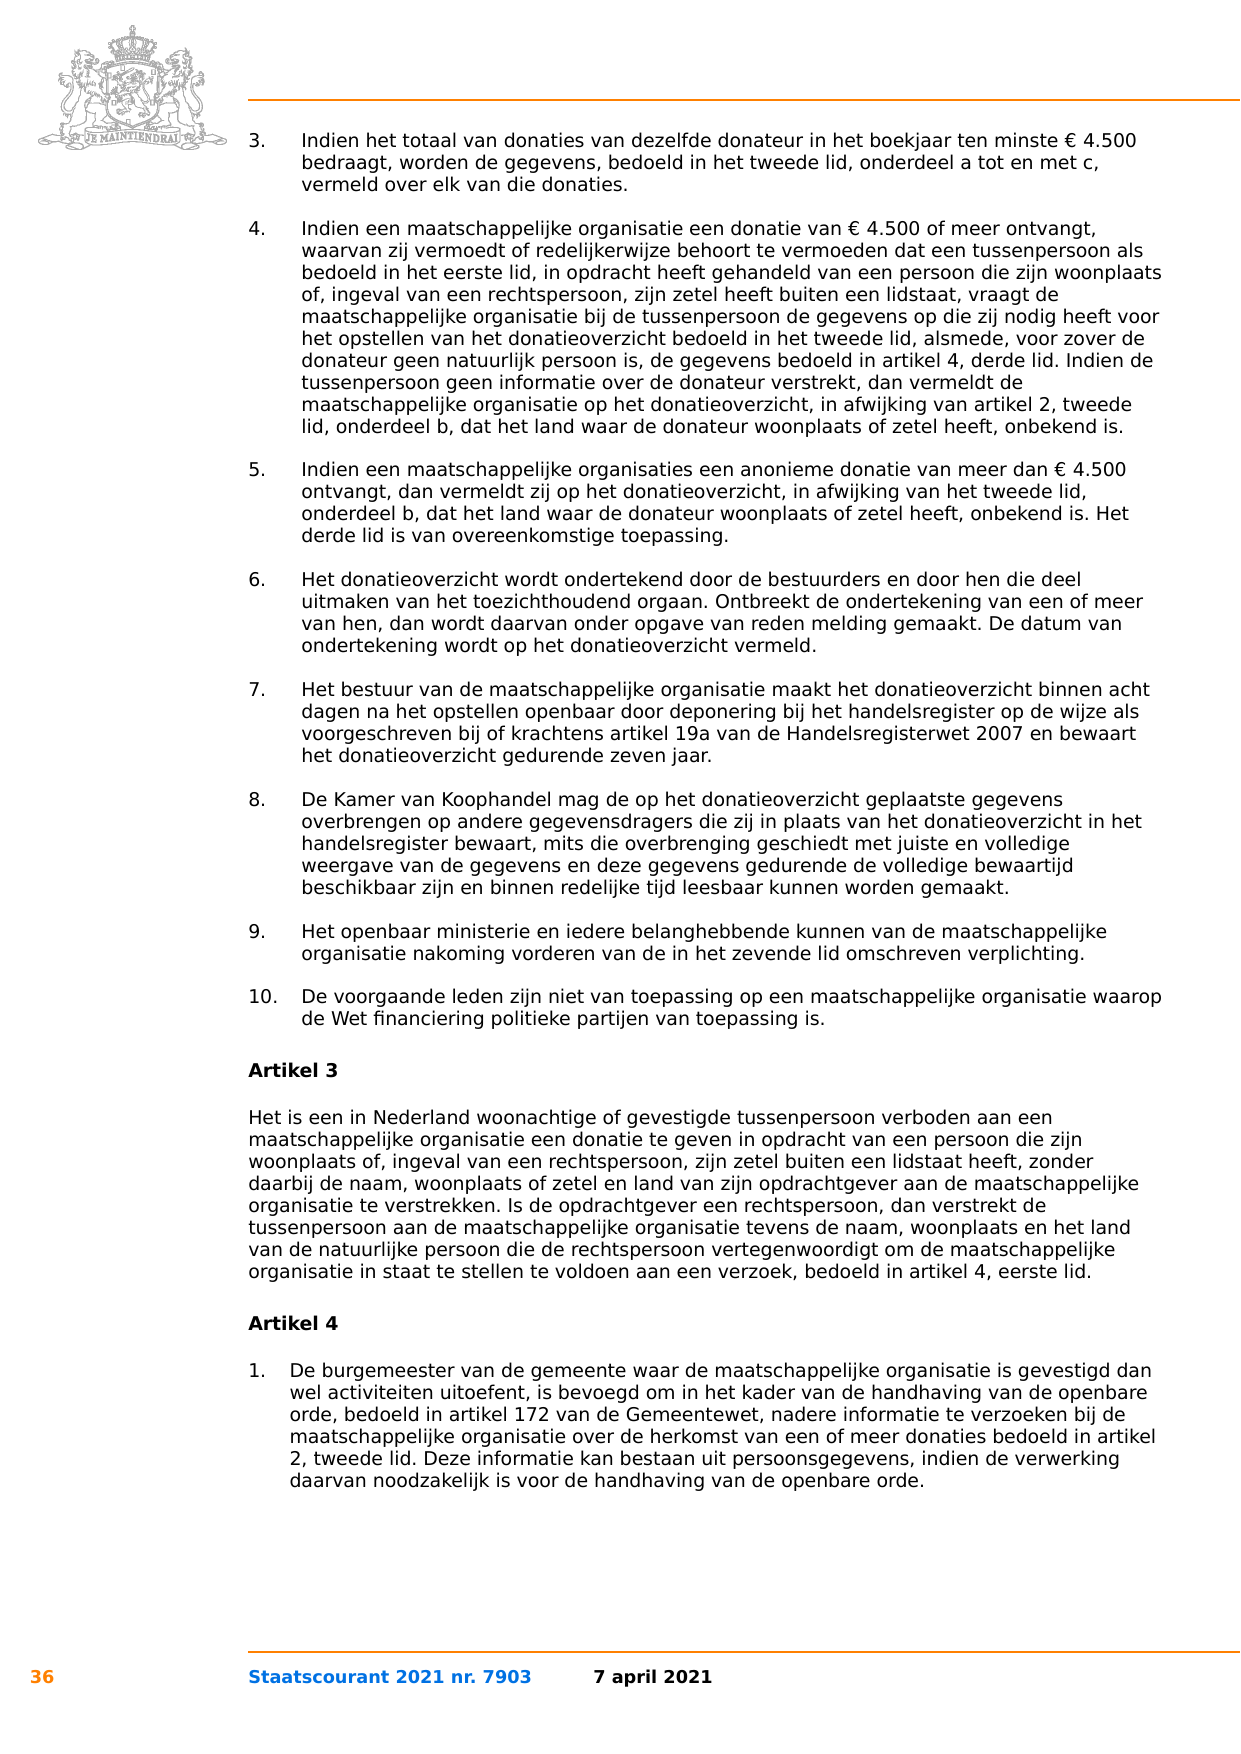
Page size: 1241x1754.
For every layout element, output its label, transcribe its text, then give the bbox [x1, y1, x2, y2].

text 4. Indien een maatschappelijke organisatie een donatie van € 4.500 of meer ontvangt, waarvan zij vermoedt of redelijkerwijze behoort te vermoeden dat een tussenpersoon als bedoeld in het eerste lid, in opdracht heeft gehandeld van een persoon die zijn woonplaats of, ingeval van een rechtspersoon, zijn zetel heeft buiten een lidstaat, vraagt de maatschappelijke organisatie bij de tussenpersoon de gegevens op die zij nodig heeft voor het opstellen van het donatieoverzicht bedoeld in het tweede lid, alsmede, voor zover de donateur geen natuurlijk persoon is, de gegevens bedoeld in artikel 4, derde lid. Indien de tussenpersoon geen informatie over de donateur verstrekt, dan vermeldt de maatschappelijke organisatie op het donatieoverzicht, in afwijking van artikel 2, tweede lid, onderdeel b, dat het land waar de donateur woonplaats of zetel heeft, onbekend is. [248, 218, 1163, 437]
text 9. Het openbaar ministerie en iedere belanghebbende kunnen van de maatschappelijke organisatie nakoming vorderen van de in het zevende lid omschreven verplichting. [248, 921, 1163, 964]
text 10. De voorgaande leden zijn niet van toepassing op een maatschappelijke organisatie waarop de Wet financiering politieke partijen van toepassing is. [248, 986, 1163, 1030]
picture [38, 25, 227, 150]
text 5. Indien een maatschappelijke organisaties een anonieme donatie van meer dan € 4.500 ontvangt, dan vermeldt zij op het donatieoverzicht, in afwijking van het tweede lid, onderdeel b, dat het land waar de donateur woonplaats of zetel heeft, onbekend is. Het derde lid is van overeenkomstige toepassing. [248, 459, 1163, 547]
text 6. Het donatieoverzicht wordt ondertekend door de bestuurders en door hen die deel uitmaken van het toezichthoudend orgaan. Ontbreekt de ondertekening van een of meer van hen, dan wordt daarvan onder opgave van reden melding gemaakt. De datum van ondertekening wordt op het donatieoverzicht vermeld. [248, 569, 1163, 657]
text 3. Indien het totaal van donaties van dezelfde donateur in het boekjaar ten minste € 4.500 bedraagt, worden de gegevens, bedoeld in het tweede lid, onderdeel a tot en met c, vermeld over elk van die donaties. [248, 130, 1163, 196]
subtitle Artikel 3 [248, 1060, 1163, 1082]
text 1. De burgemeester van de gemeente waar de maatschappelijke organisatie is gevestigd dan wel activiteiten uitoefent, is bevoegd om in het kader van de handhaving van de openbare orde, bedoeld in artikel 172 van de Gemeentewet, nadere informatie te verzoeken bij de maatschappelijke organisatie over de herkomst van een of meer donaties bedoeld in artikel 2, tweede lid. Deze informatie kan bestaan uit persoonsgegevens, indien de verwerking daarvan noodzakelijk is voor de handhaving van de openbare orde. [248, 1360, 1163, 1492]
text 8. De Kamer van Koophandel mag de op het donatieoverzicht geplaatste gegevens overbrengen op andere gegevensdragers die zij in plaats van het donatieoverzicht in het handelsregister bewaart, mits die overbrenging geschiedt met juiste en volledige weergave van de gegevens en deze gegevens gedurende de volledige bewaartijd beschikbaar zijn en binnen redelijke tijd leesbaar kunnen worden gemaakt. [248, 789, 1163, 899]
text 7. Het bestuur van de maatschappelijke organisatie maakt het donatieoverzicht binnen acht dagen na het opstellen openbaar door deponering bij het handelsregister op de wijze als voorgeschreven bij of krachtens artikel 19a van de Handelsregisterwet 2007 en bewaart het donatieoverzicht gedurende zeven jaar. [248, 679, 1163, 767]
text Het is een in Nederland woonachtige of gevestigde tussenpersoon verboden aan een maatschappelijke organisatie een donatie te geven in opdracht van een persoon die zijn woonplaats of, ingeval van een rechtspersoon, zijn zetel buiten een lidstaat heeft, zonder daarbij de naam, woonplaats of zetel en land van zijn opdrachtgever aan de maatschappelijke organisatie te verstrekken. Is de opdrachtgever een rechtspersoon, dan verstrekt de tussenpersoon aan de maatschappelijke organisatie tevens de naam, woonplaats en het land van de natuurlijke persoon die de rechtspersoon vertegenwoordigt om de maatschappelijke organisatie in staat te stellen te voldoen aan een verzoek, bedoeld in artikel 4, eerste lid. [248, 1107, 1163, 1283]
subtitle Artikel 4 [248, 1313, 1163, 1335]
